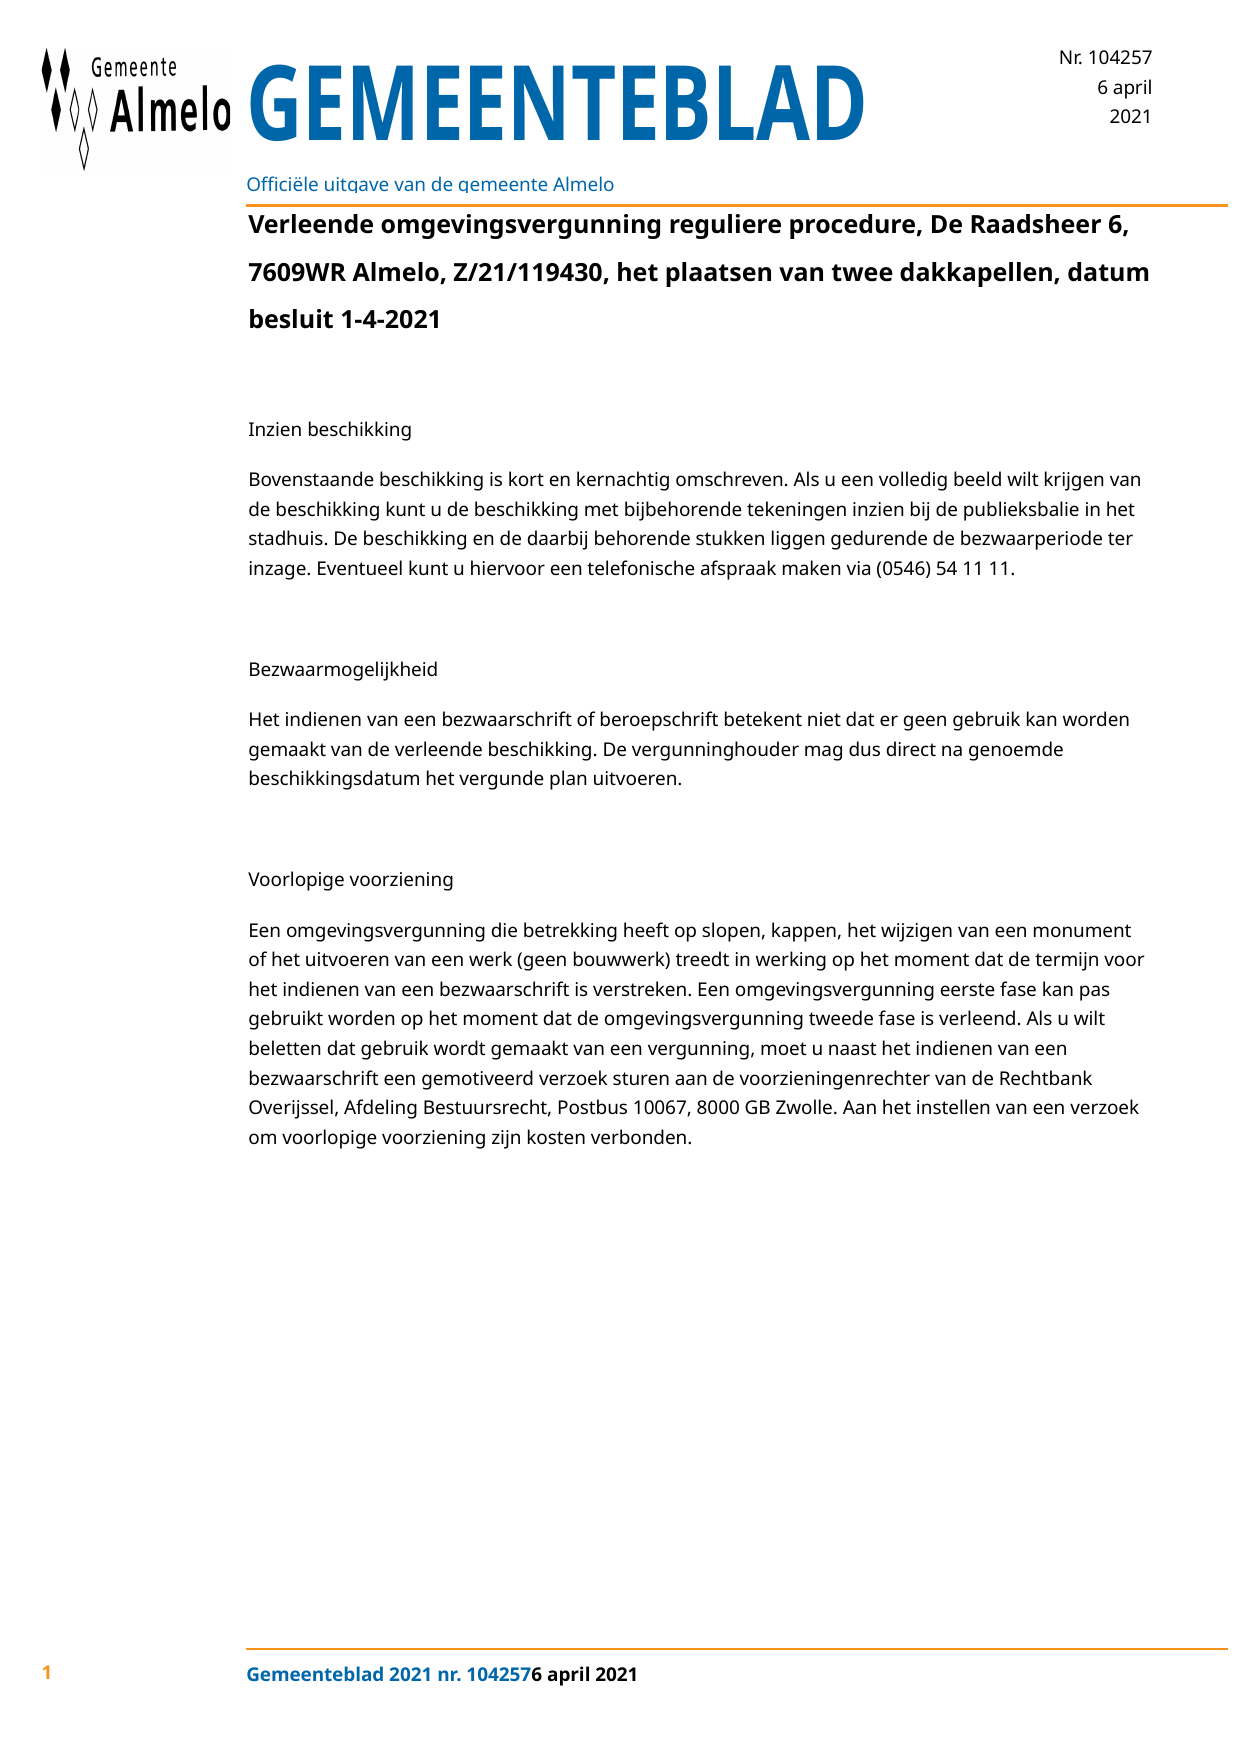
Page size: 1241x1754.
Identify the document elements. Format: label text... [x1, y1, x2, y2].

text Een omgevingsvergunning die betrekking heeft op slopen, kappen, het wijzigen van een monument of het uitvoeren van een werk (geen bouwwerk) treedt in werking op het moment dat de termijn voor het indienen van een bezwaarschrift is verstreken. Een omgevingsvergunning eerste fase kan pas gebruikt worden op het moment dat de omgevingsvergunning tweede fase is verleend. Als u wilt beletten dat gebruik wordt gemaakt van een vergunning, moet u naast het indienen van een bezwaarschrift een gemotiveerd verzoek sturen aan de voorzieningenrechter van de Rechtbank Overijssel, Afdeling Bestuursrecht, Postbus 10067, 8000 GB Zwolle. Aan het instellen van een verzoek om voorlopige voorziening zijn kosten verbonden. [248, 917, 1152, 1149]
text Bovenstaande beschikking is kort en kernachtig omschreven. Als u een volledig beeld wilt krijgen van de beschikking kunt u de beschikking met bijbehorende tekeningen inzien bij de publieksbalie in het stadhuis. De beschikking en de daarbij behorende stukken liggen gedurende de bezwaarperiode ter inzage. Eventueel kunt u hiervoor een telefonische afspraak maken via (0546) 54 11 11. [248, 466, 1152, 581]
text Verleende omgevingsvergunning reguliere procedure, De Raadsheer 6, 7609WR Almelo, Z/21/119430, het plaatsen van twee dakkapellen, datum besluit 1-4-2021 [248, 207, 1152, 336]
text Bezwaarmogelijkheid [248, 656, 1152, 682]
text Inzien beschikking [248, 416, 1152, 442]
text Het indienen van een bezwaarschrift of beroepschrift betekent niet dat er geen gebruik kan worden gemaakt van de verleende beschikking. De vergunninghouder mag dus direct na genoemde beschikkingsdatum het vergunde plan uitvoeren. [248, 706, 1152, 791]
text Voorlopige voorziening [248, 866, 1152, 892]
picture [41, 47, 231, 172]
